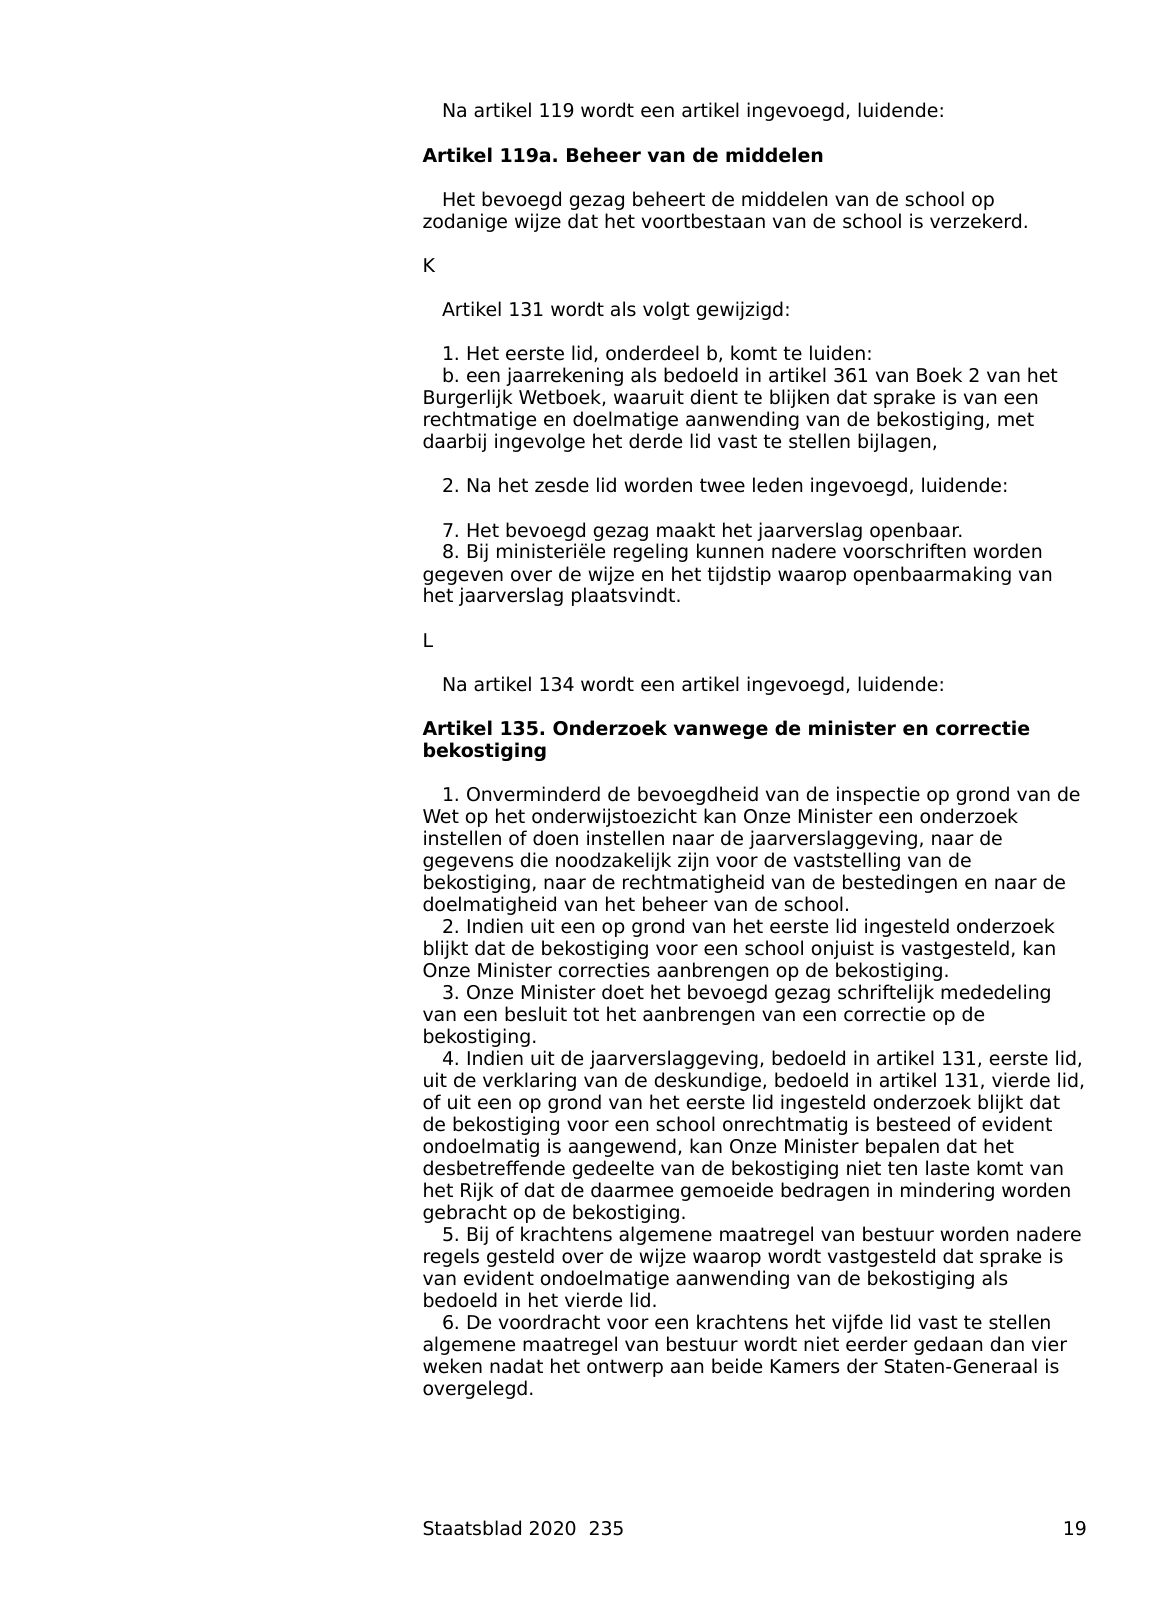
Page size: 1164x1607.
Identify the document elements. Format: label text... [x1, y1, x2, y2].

text 6. De voordracht voor een krachtens het vijfde lid vast te stellen algemene maatregel van bestuur wordt niet eerder gedaan dan vier weken nadat het ontwerp aan beide Kamers der Staten-Generaal is overgelegd. [422, 1312, 1087, 1399]
text Na artikel 119 wordt een artikel ingevoegd, luidende: [422, 100, 1087, 122]
text 7. Het bevoegd gezag maakt het jaarverslag openbaar. [422, 519, 1087, 541]
text Na artikel 134 wordt een artikel ingevoegd, luidende: [422, 674, 1087, 696]
text 1. Onverminderd de bevoegdheid van de inspectie op grond van de Wet op het onderwijstoezicht kan Onze Minister een onderzoek instellen of doen instellen naar de jaarverslaggeving, naar de gegevens die noodzakelijk zijn voor de vaststelling van de bekostiging, naar de rechtmatigheid van de bestedingen en naar de doelmatigheid van het beheer van de school. [422, 784, 1087, 916]
subtitle Artikel 119a. Beheer van de middelen [422, 144, 1087, 167]
text 1. Het eerste lid, onderdeel b, komt te luiden: [422, 343, 1087, 365]
text 5. Bij of krachtens algemene maatregel van bestuur worden nadere regels gesteld over de wijze waarop wordt vastgesteld dat sprake is van evident ondoelmatige aanwending van de bekostiging als bedoeld in het vierde lid. [422, 1224, 1087, 1312]
text Het bevoegd gezag beheert de middelen van de school op zodanige wijze dat het voortbestaan van de school is verzekerd. [422, 189, 1087, 233]
text K [422, 255, 1087, 277]
text b. een jaarrekening als bedoeld in artikel 361 van Boek 2 van het Burgerlijk Wetboek, waaruit dient te blijken dat sprake is van een rechtmatige en doelmatige aanwending van de bekostiging, met daarbij ingevolge het derde lid vast te stellen bijlagen, [422, 365, 1087, 453]
text 2. Indien uit een op grond van het eerste lid ingesteld onderzoek blijkt dat de bekostiging voor een school onjuist is vastgesteld, kan Onze Minister correcties aanbrengen op de bekostiging. [422, 916, 1087, 982]
subtitle Artikel 135. Onderzoek vanwege de minister en correctie bekostiging [422, 718, 1087, 762]
text 4. Indien uit de jaarverslaggeving, bedoeld in artikel 131, eerste lid, uit de verklaring van de deskundige, bedoeld in artikel 131, vierde lid, of uit een op grond van het eerste lid ingesteld onderzoek blijkt dat de bekostiging voor een school onrechtmatig is besteed of evident ondoelmatig is aangewend, kan Onze Minister bepalen dat het desbetreffende gedeelte van de bekostiging niet ten laste komt van het Rijk of dat de daarmee gemoeide bedragen in mindering worden gebracht op de bekostiging. [422, 1048, 1087, 1224]
text Artikel 131 wordt als volgt gewijzigd: [422, 299, 1087, 321]
text 2. Na het zesde lid worden twee leden ingevoegd, luidende: [422, 475, 1087, 497]
text 8. Bij ministeriële regeling kunnen nadere voorschriften worden gegeven over de wijze en het tijdstip waarop openbaarmaking van het jaarverslag plaatsvindt. [422, 541, 1087, 607]
text 3. Onze Minister doet het bevoegd gezag schriftelijk mededeling van een besluit tot het aanbrengen van een correctie op de bekostiging. [422, 982, 1087, 1048]
text L [422, 629, 1087, 652]
